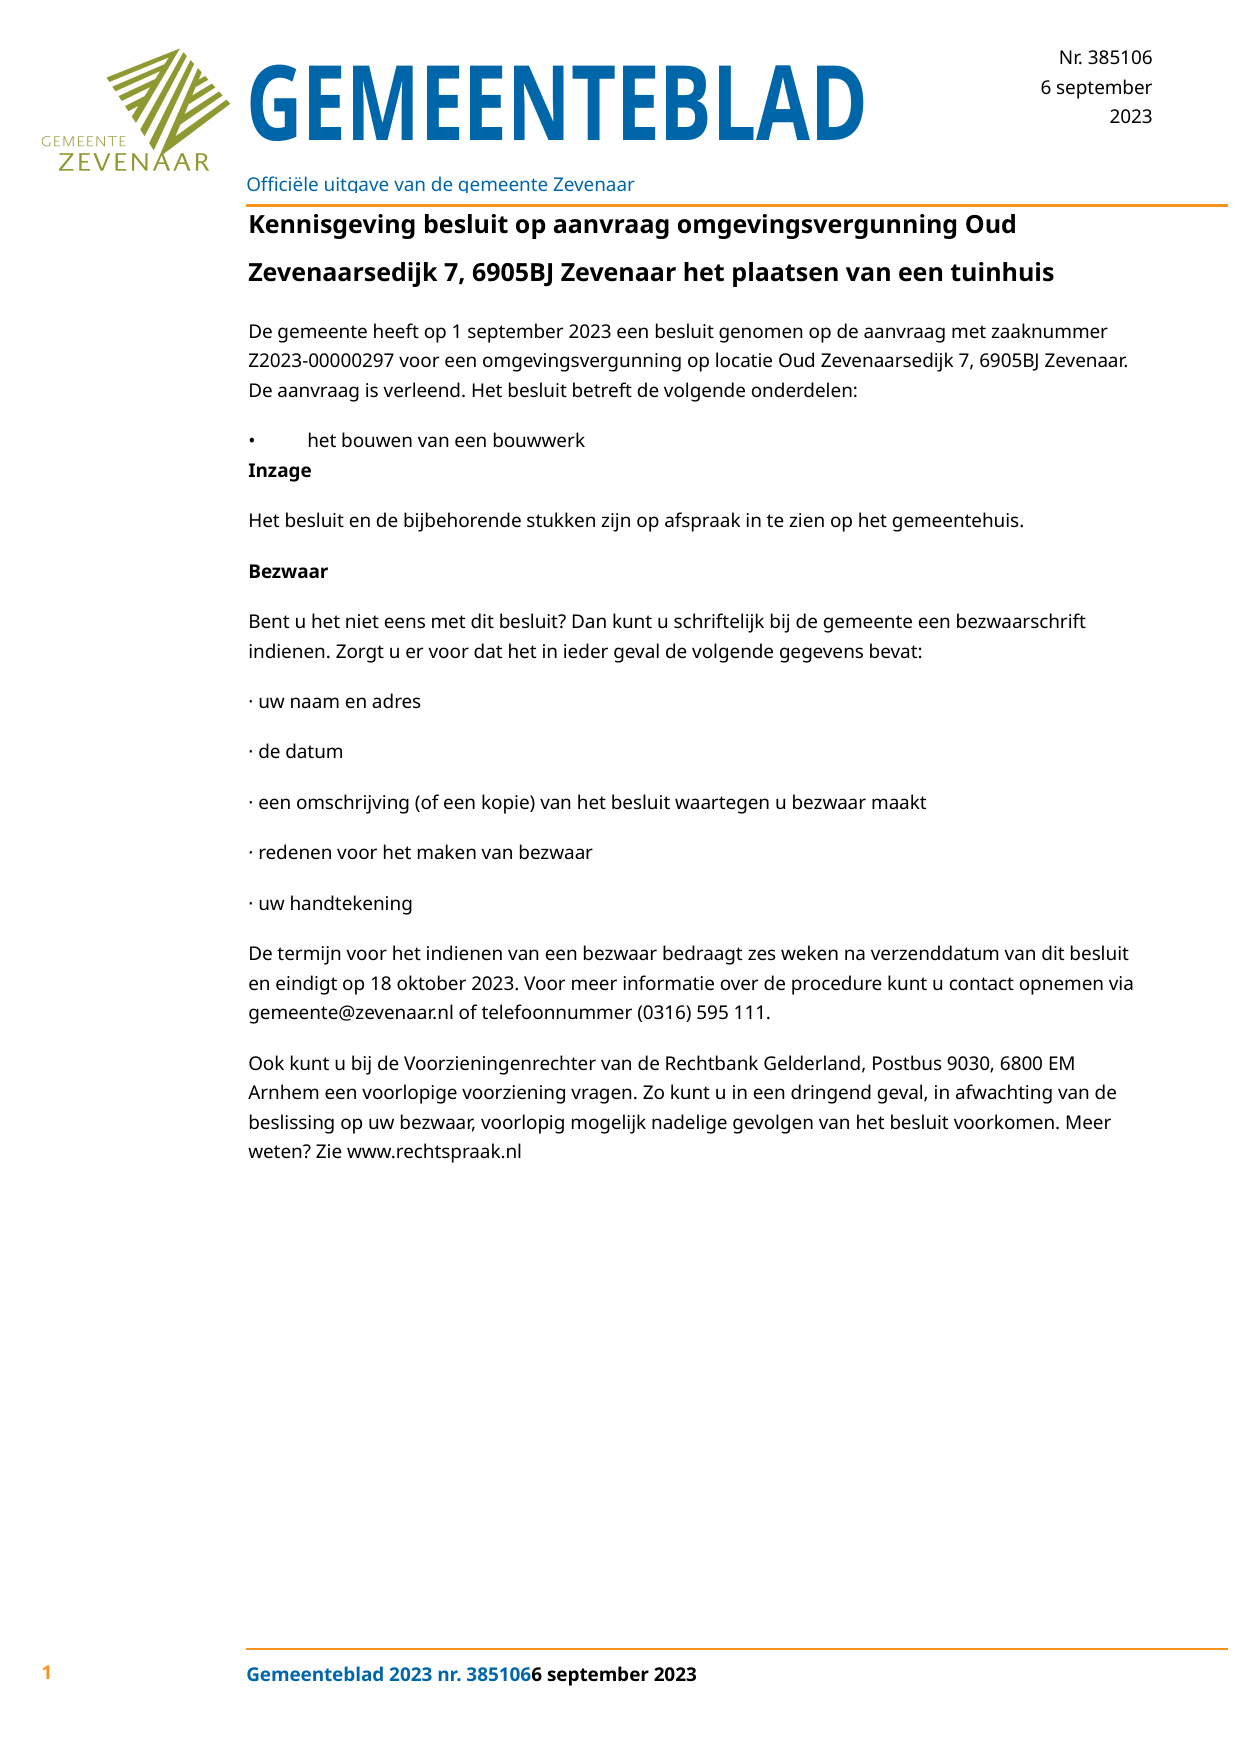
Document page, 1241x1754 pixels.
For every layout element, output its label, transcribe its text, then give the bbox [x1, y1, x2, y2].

text · redenen voor het maken van bezwaar [248, 839, 1152, 865]
text · een omschrijving (of een kopie) van het besluit waartegen u bezwaar maakt [248, 789, 1152, 815]
text · de datum [248, 739, 1152, 764]
text Het besluit en de bijbehorende stukken zijn op afspraak in te zien op het gemeentehuis. [248, 507, 1152, 533]
text · uw naam en adres [248, 688, 1152, 714]
text De termijn voor het indienen van een bezwaar bedraagt zes weken na verzenddatum van dit besluit en eindigt op 18 oktober 2023. Voor meer informatie over de procedure kunt u contact opnemen via gemeente@zevenaar.nl of telefoonnummer (0316) 595 111. [248, 940, 1152, 1025]
text Ook kunt u bij de Voorzieningenrechter van de Rechtbank Gelderland, Postbus 9030, 6800 EM Arnhem een voorlopige voorziening vragen. Zo kunt u in een dringend geval, in afwachting van de beslissing op uw bezwaar, voorlopig mogelijk nadelige gevolgen van het besluit voorkomen. Meer weten? Zie www.rechtspraak.nl [248, 1050, 1152, 1164]
text Kennisgeving besluit op aanvraag omgevingsvergunning Oud Zevenaarsedijk 7, 6905BJ Zevenaar het plaatsen van een tuinhuis [248, 207, 1152, 288]
picture [41, 47, 231, 172]
text Bezwaar [248, 558, 1152, 584]
text Bent u het niet eens met dit besluit? Dan kunt u schriftelijk bij de gemeente een bezwaarschrift indienen. Zorgt u er voor dat het in ieder geval de volgende gegevens bevat: [248, 608, 1152, 664]
list het bouwen van een bouwwerk [248, 427, 1152, 453]
text De gemeente heeft op 1 september 2023 een besluit genomen op de aanvraag met zaaknummer Z2023-00000297 voor een omgevingsvergunning op locatie Oud Zevenaarsedijk 7, 6905BJ Zevenaar. De aanvraag is verleend. Het besluit betreft de volgende onderdelen: [248, 318, 1152, 403]
text Inzage [248, 457, 1152, 483]
text · uw handtekening [248, 890, 1152, 916]
